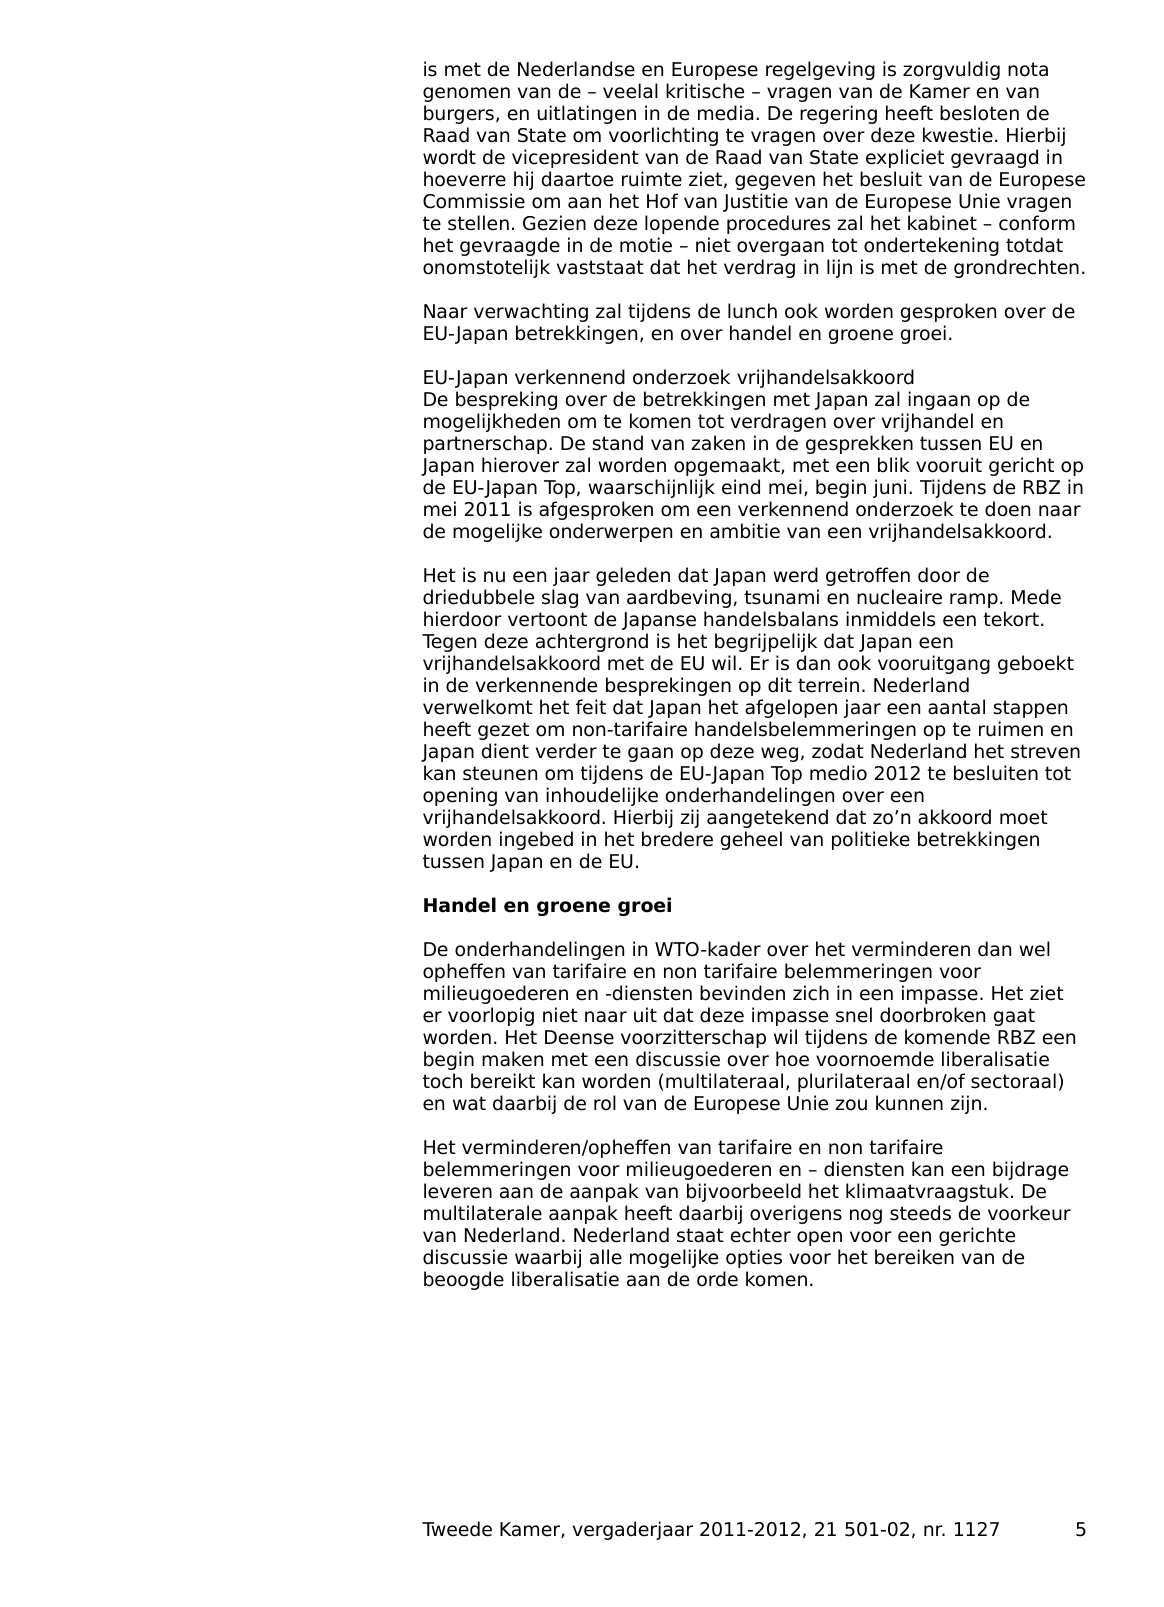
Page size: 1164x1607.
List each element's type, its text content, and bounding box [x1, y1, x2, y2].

subtitle Handel en groene groei [422, 895, 1087, 917]
text De bespreking over de betrekkingen met Japan zal ingaan op de mogelijkheden om te komen tot verdragen over vrijhandel en partnerschap. De stand van zaken in de gesprekken tussen EU en Japan hierover zal worden opgemaakt, met een blik vooruit gericht op de EU-Japan Top, waarschijnlijk eind mei, begin juni. Tijdens de RBZ in mei 2011 is afgesproken om een verkennend onderzoek te doen naar de mogelijke onderwerpen en ambitie van een vrijhandelsakkoord. [422, 389, 1087, 543]
text Het is nu een jaar geleden dat Japan werd getroffen door de driedubbele slag van aardbeving, tsunami en nucleaire ramp. Mede hierdoor vertoont de Japanse handelsbalans inmiddels een tekort. Tegen deze achtergrond is het begrijpelijk dat Japan een vrijhandelsakkoord met de EU wil. Er is dan ook vooruitgang geboekt in de verkennende besprekingen op dit terrein. Nederland verwelkomt het feit dat Japan het afgelopen jaar een aantal stappen heeft gezet om non-tarifaire handelsbelemmeringen op te ruimen en Japan dient verder te gaan op deze weg, zodat Nederland het streven kan steunen om tijdens de EU-Japan Top medio 2012 te besluiten tot opening van inhoudelijke onderhandelingen over een vrijhandelsakkoord. Hierbij zij aangetekend dat zo’n akkoord moet worden ingebed in het bredere geheel van politieke betrekkingen tussen Japan en de EU. [422, 565, 1087, 873]
text is met de Nederlandse en Europese regelgeving is zorgvuldig nota genomen van de – veelal kritische – vragen van de Kamer en van burgers, en uitlatingen in de media. De regering heeft besloten de Raad van State om voorlichting te vragen over deze kwestie. Hierbij wordt de vicepresident van de Raad van State expliciet gevraagd in hoeverre hij daartoe ruimte ziet, gegeven het besluit van de Europese Commissie om aan het Hof van Justitie van de Europese Unie vragen te stellen. Gezien deze lopende procedures zal het kabinet – conform het gevraagde in de motie – niet overgaan tot ondertekening totdat onomstotelijk vaststaat dat het verdrag in lijn is met de grondrechten. [422, 59, 1087, 279]
text Het verminderen/opheffen van tarifaire en non tarifaire belemmeringen voor milieugoederen en – diensten kan een bijdrage leveren aan de aanpak van bijvoorbeeld het klimaatvraagstuk. De multilaterale aanpak heeft daarbij overigens nog steeds de voorkeur van Nederland. Nederland staat echter open voor een gerichte discussie waarbij alle mogelijke opties voor het bereiken van de beoogde liberalisatie aan de orde komen. [422, 1137, 1087, 1291]
text De onderhandelingen in WTO-kader over het verminderen dan wel opheffen van tarifaire en non tarifaire belemmeringen voor milieugoederen en -diensten bevinden zich in een impasse. Het ziet er voorlopig niet naar uit dat deze impasse snel doorbroken gaat worden. Het Deense voorzitterschap wil tijdens de komende RBZ een begin maken met een discussie over hoe voornoemde liberalisatie toch bereikt kan worden (multilateraal, plurilateraal en/of sectoraal) en wat daarbij de rol van de Europese Unie zou kunnen zijn. [422, 939, 1087, 1115]
text EU-Japan verkennend onderzoek vrijhandelsakkoord [422, 367, 1087, 389]
text Naar verwachting zal tijdens de lunch ook worden gesproken over de EU-Japan betrekkingen, en over handel en groene groei. [422, 301, 1087, 345]
